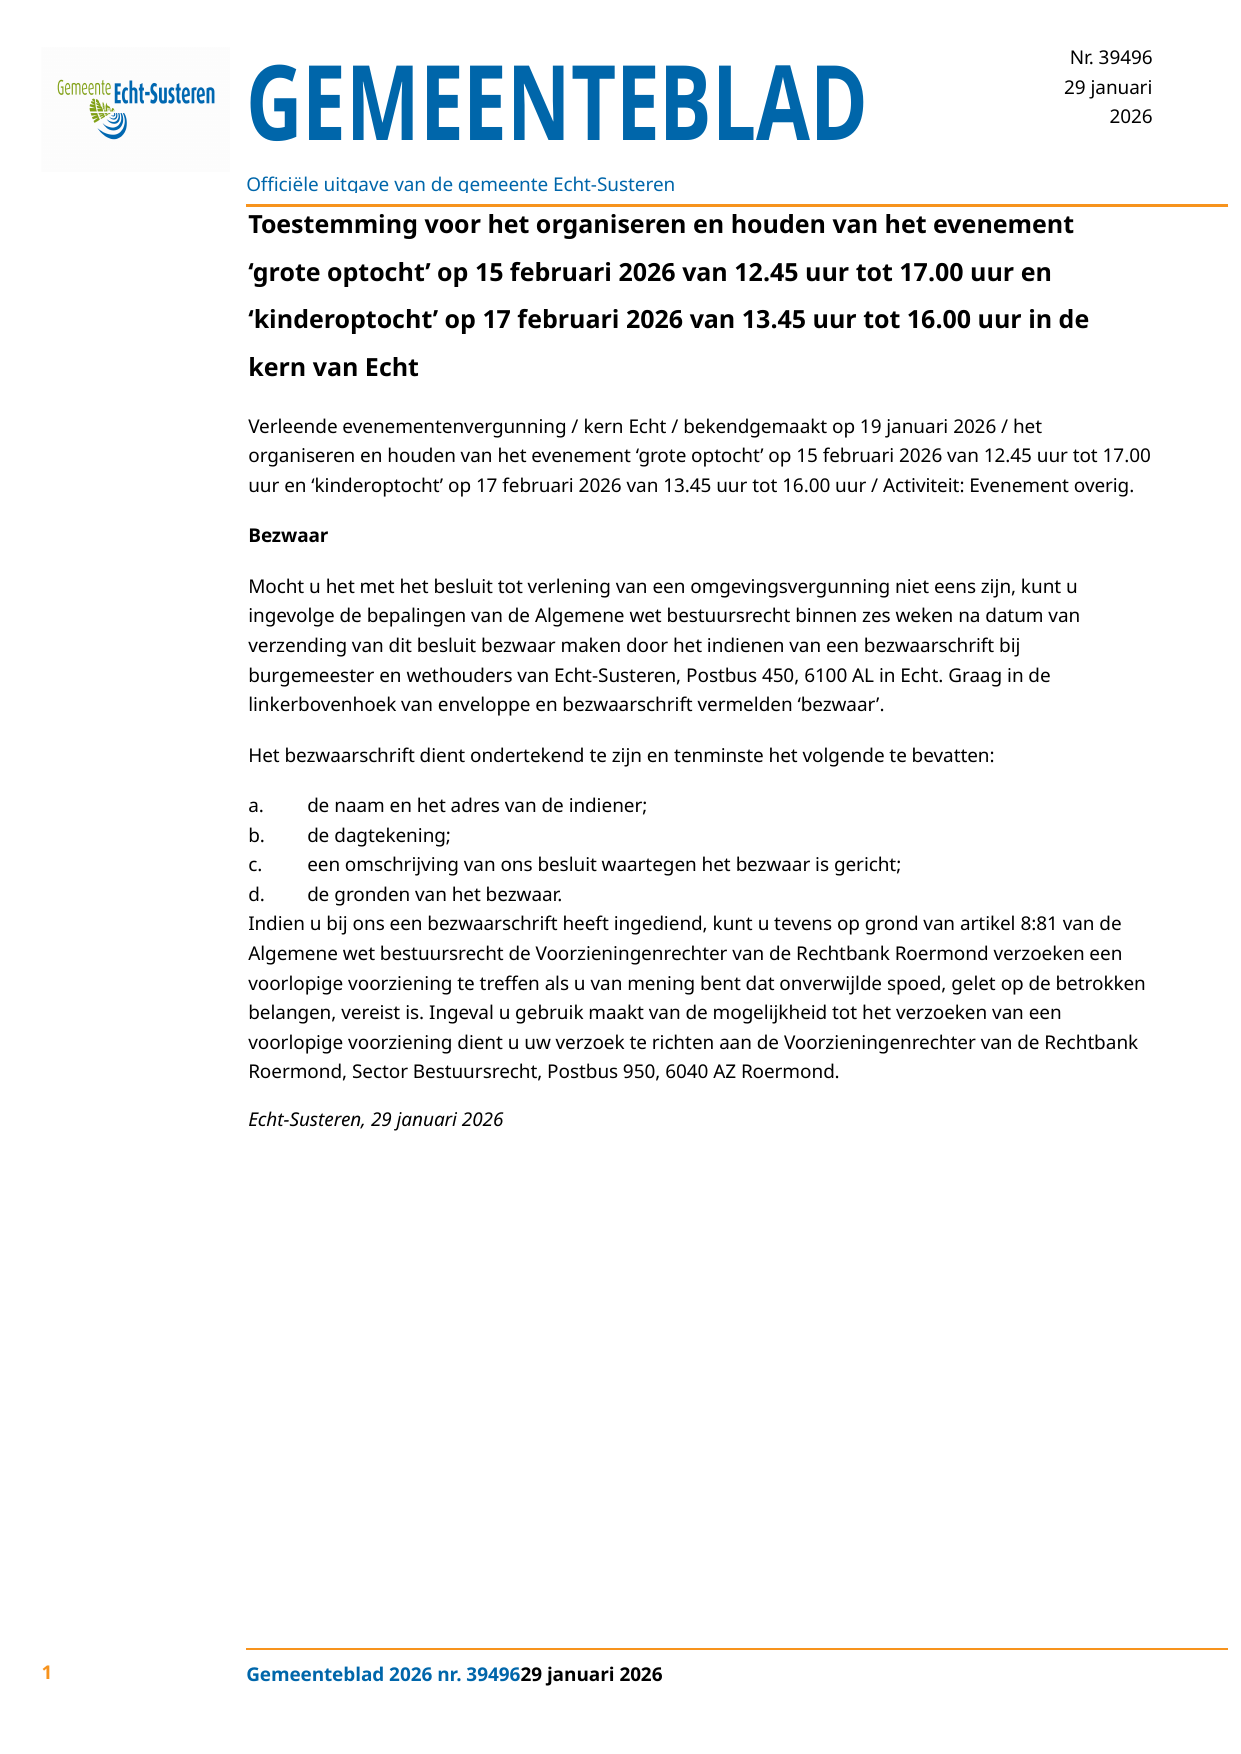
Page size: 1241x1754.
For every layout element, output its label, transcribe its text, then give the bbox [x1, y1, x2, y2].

list een omschrijving van ons besluit waartegen het bezwaar is gericht; [248, 851, 1152, 877]
text Het bezwaarschrift dient ondertekend te zijn en tenminste het volgende te bevatten: [248, 742, 1152, 768]
picture [41, 47, 231, 172]
text Verleende evenementenvergunning / kern Echt / bekendgemaakt op 19 januari 2026 / het organiseren en houden van het evenement ‘grote optocht’ op 15 februari 2026 van 12.45 uur tot 17.00 uur en ‘kinderoptocht’ op 17 februari 2026 van 13.45 uur tot 16.00 uur / Activiteit: Evenement overig. [248, 413, 1152, 498]
list de gronden van het bezwaar. [248, 881, 1152, 907]
text Echt-Susteren, 29 januari 2026 [248, 1106, 1152, 1132]
text Mocht u het met het besluit tot verlening van een omgevingsvergunning niet eens zijn, kunt u ingevolge de bepalingen van de Algemene wet bestuursrecht binnen zes weken na datum van verzending van dit besluit bezwaar maken door het indienen van een bezwaarschrift bij burgemeester en wethouders van Echt-Susteren, Postbus 450, 6100 AL in Echt. Graag in de linkerbovenhoek van enveloppe en bezwaarschrift vermelden ‘bezwaar’. [248, 573, 1152, 717]
list de dagtekening; [248, 822, 1152, 848]
text Bezwaar [248, 523, 1152, 548]
text Toestemming voor het organiseren en houden van het evenement ‘grote optocht’ op 15 februari 2026 van 12.45 uur tot 17.00 uur en ‘kinderoptocht’ op 17 februari 2026 van 13.45 uur tot 16.00 uur in de kern van Echt [248, 207, 1152, 384]
list de naam en het adres van de indiener; [248, 792, 1152, 818]
text Indien u bij ons een bezwaarschrift heeft ingediend, kunt u tevens op grond van artikel 8:81 van de Algemene wet bestuursrecht de Voorzieningenrechter van de Rechtbank Roermond verzoeken een voorlopige voorziening te treffen als u van mening bent dat onverwijlde spoed, gelet op de betrokken belangen, vereist is. Ingeval u gebruik maakt van de mogelijkheid tot het verzoeken van een voorlopige voorziening dient u uw verzoek te richten aan de Voorzieningenrechter van de Rechtbank Roermond, Sector Bestuursrecht, Postbus 950, 6040 AZ Roermond. [248, 911, 1152, 1084]
